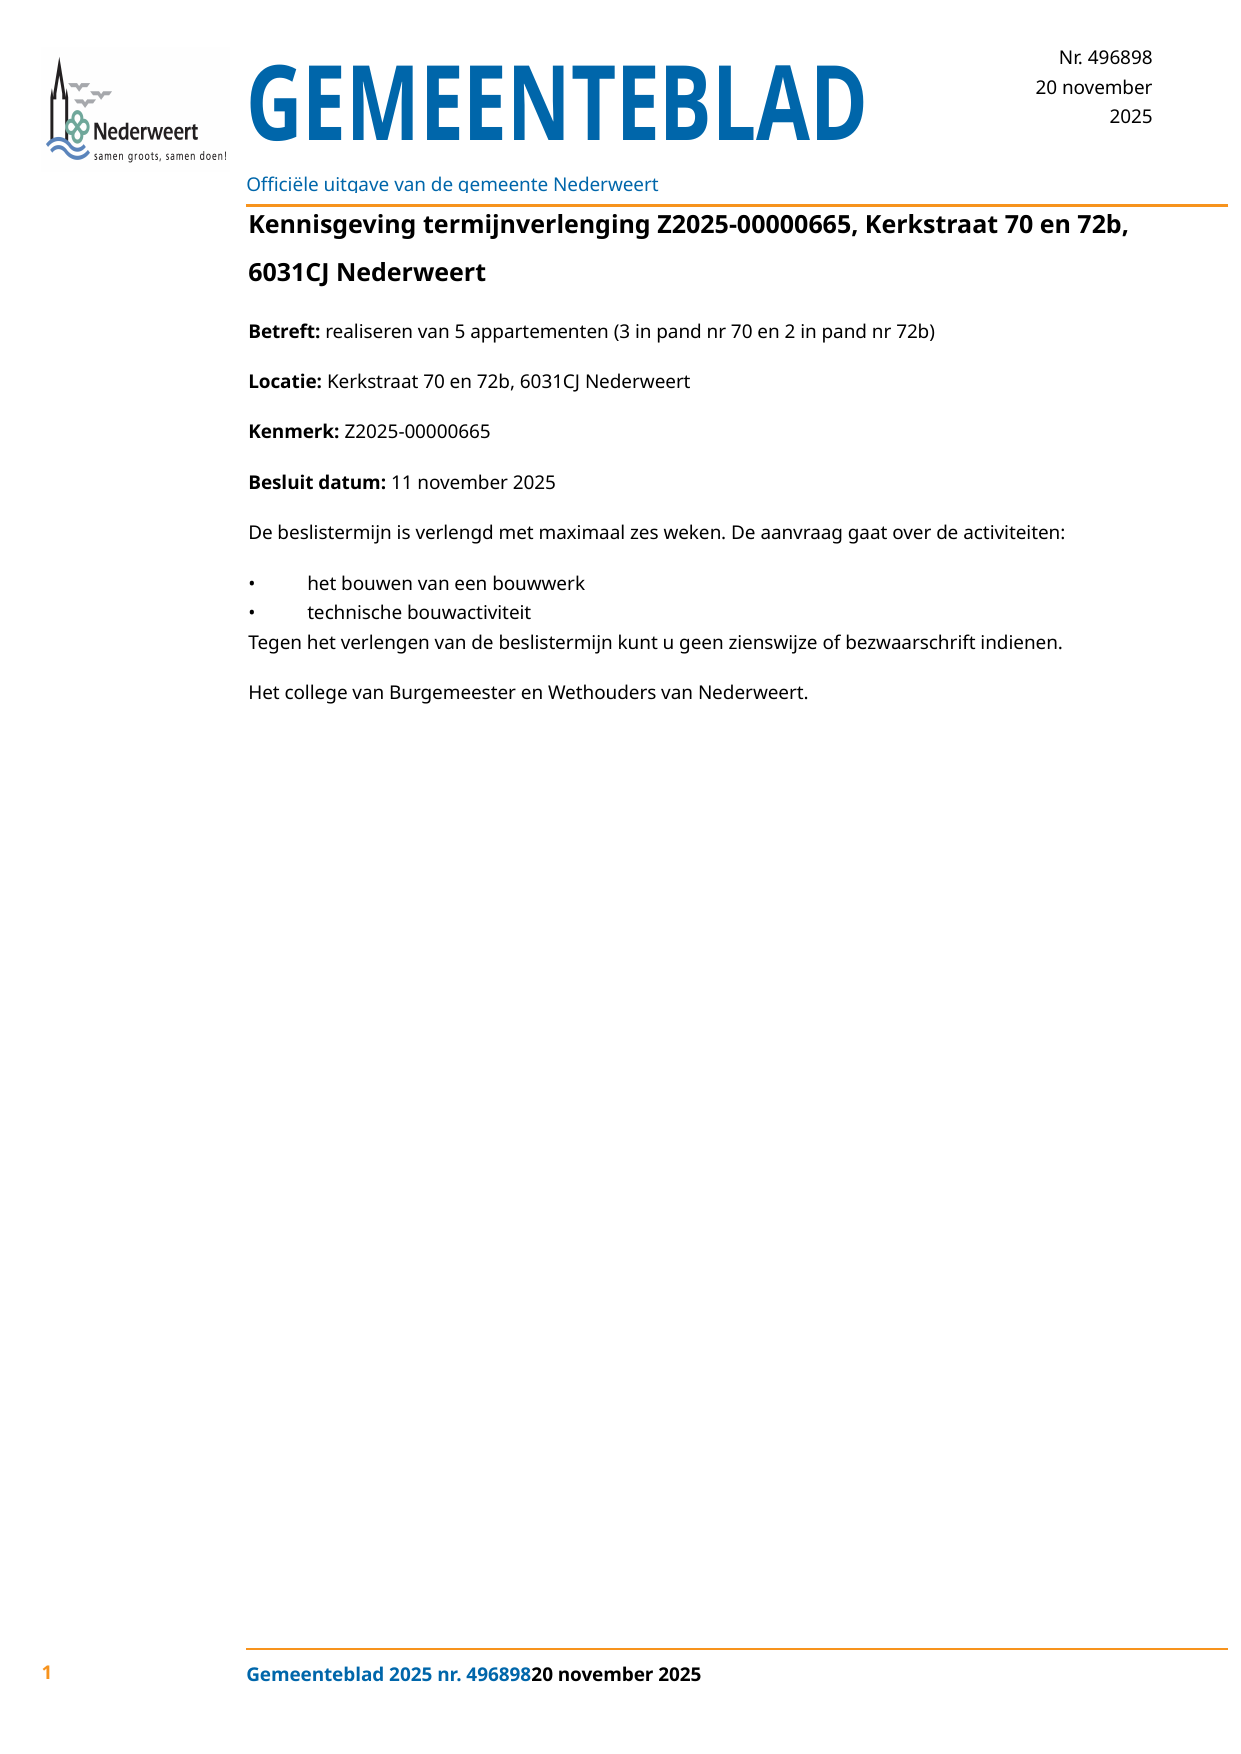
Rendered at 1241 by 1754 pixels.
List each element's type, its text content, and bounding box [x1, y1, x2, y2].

text Locatie: Kerkstraat 70 en 72b, 6031CJ Nederweert [248, 368, 1152, 394]
text Kenmerk: Z2025-00000665 [248, 419, 1152, 444]
text Tegen het verlengen van de beslistermijn kunt u geen zienswijze of bezwaarschrift indienen. [248, 629, 1152, 655]
text De beslistermijn is verlengd met maximaal zes weken. De aanvraag gaat over de activiteiten: [248, 519, 1152, 545]
text Het college van Burgemeester en Wethouders van Nederweert. [248, 679, 1152, 705]
list technische bouwactiviteit [248, 599, 1152, 625]
text Betreft: realiseren van 5 appartementen (3 in pand nr 70 en 2 in pand nr 72b) [248, 318, 1152, 344]
list het bouwen van een bouwwerk [248, 570, 1152, 596]
text Besluit datum: 11 november 2025 [248, 469, 1152, 495]
text Kennisgeving termijnverlenging Z2025-00000665, Kerkstraat 70 en 72b, 6031CJ Nederweert [248, 207, 1152, 288]
picture [41, 47, 231, 172]
